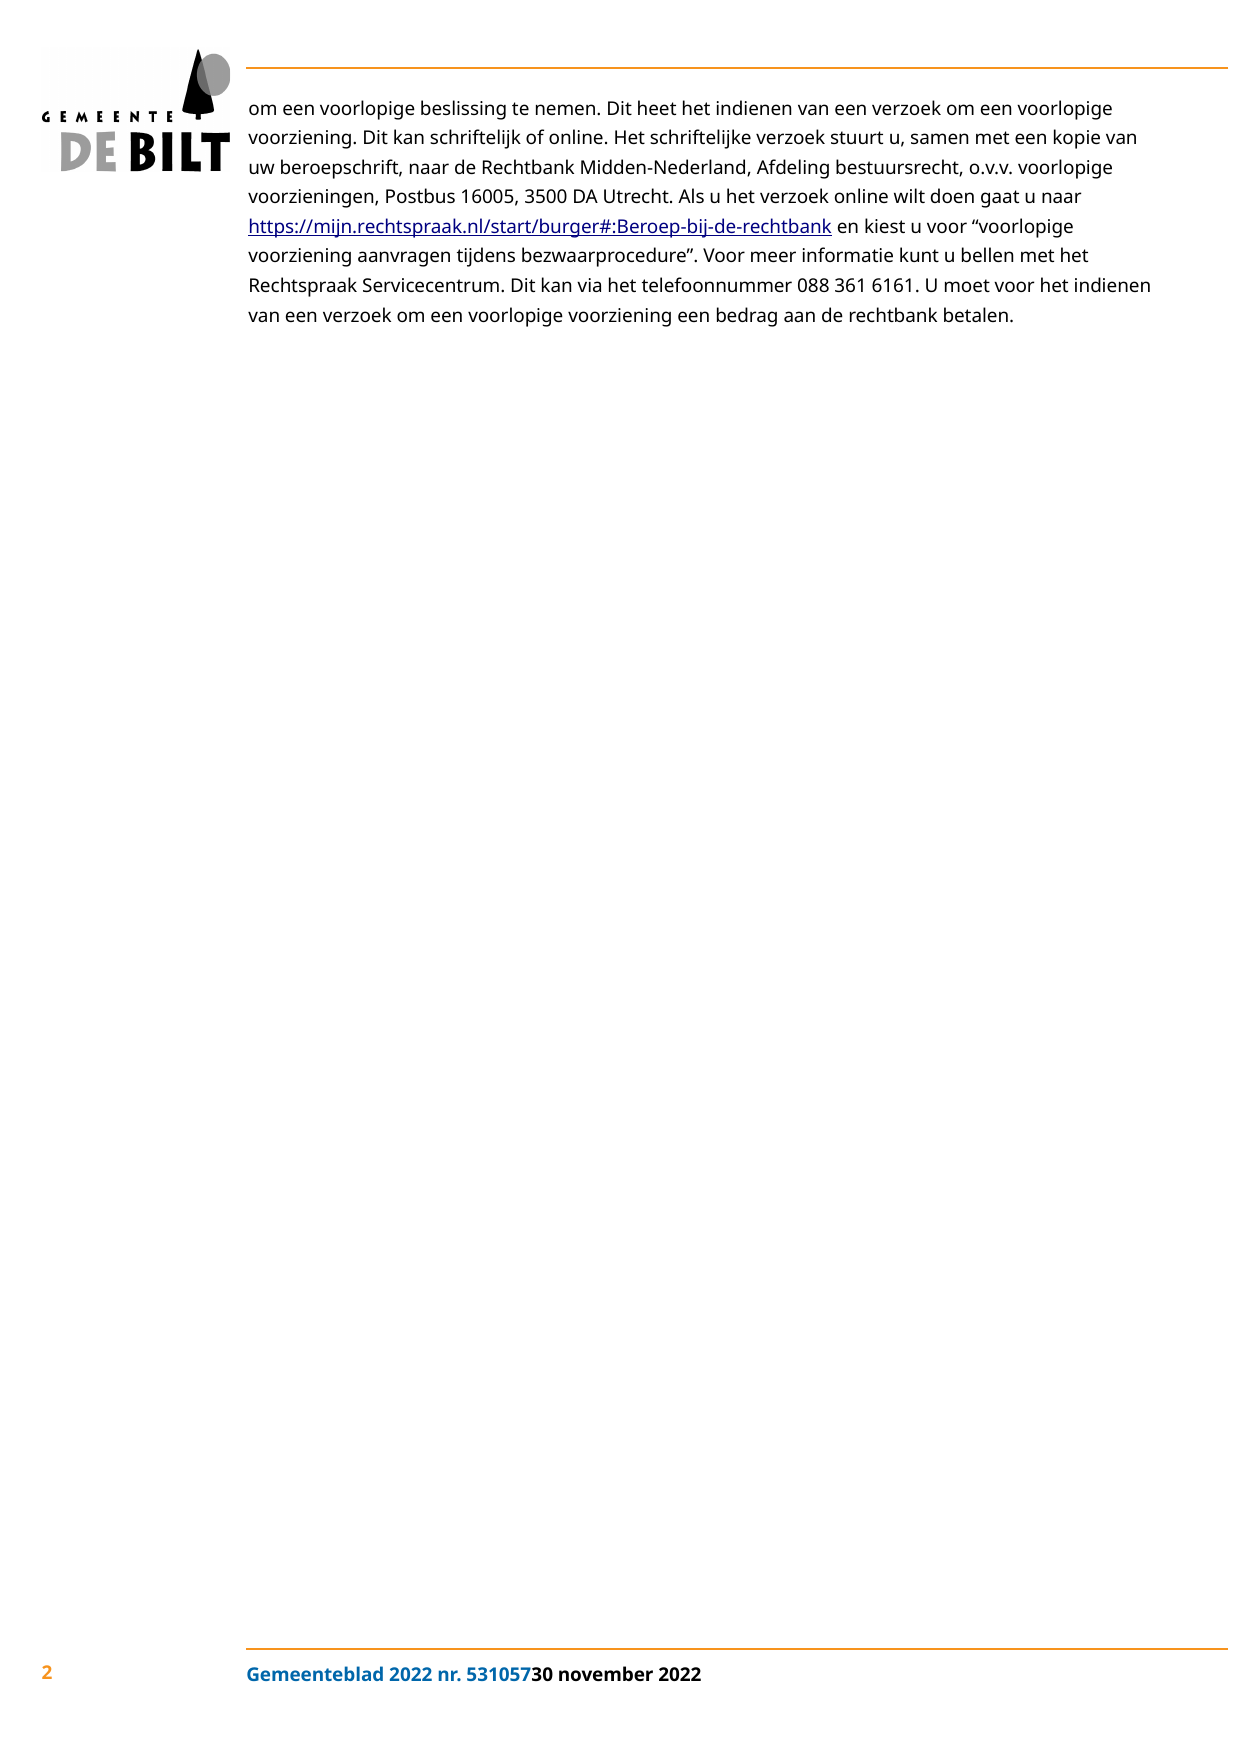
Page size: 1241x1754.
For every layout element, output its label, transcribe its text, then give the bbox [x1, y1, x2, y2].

picture [41, 47, 231, 172]
text om een voorlopige beslissing te nemen. Dit heet het indienen van een verzoek om een voorlopige voorziening. Dit kan schriftelijk of online. Het schriftelijke verzoek stuurt u, samen met een kopie van uw beroepschrift, naar de Rechtbank Midden-Nederland, Afdeling bestuursrecht, o.v.v. voorlopige voorzieningen, Postbus 16005, 3500 DA Utrecht. Als u het verzoek online wilt doen gaat u naar https://mijn.rechtspraak.nl/start/burger#:Beroep-bij-de-rechtbank en kiest u voor “voorlopige voorziening aanvragen tijdens bezwaarprocedure”. Voor meer informatie kunt u bellen met het Rechtspraak Servicecentrum. Dit kan via het telefoonnummer 088 361 6161. U moet voor het indienen van een verzoek om een voorlopige voorziening een bedrag aan de rechtbank betalen. [248, 95, 1152, 328]
